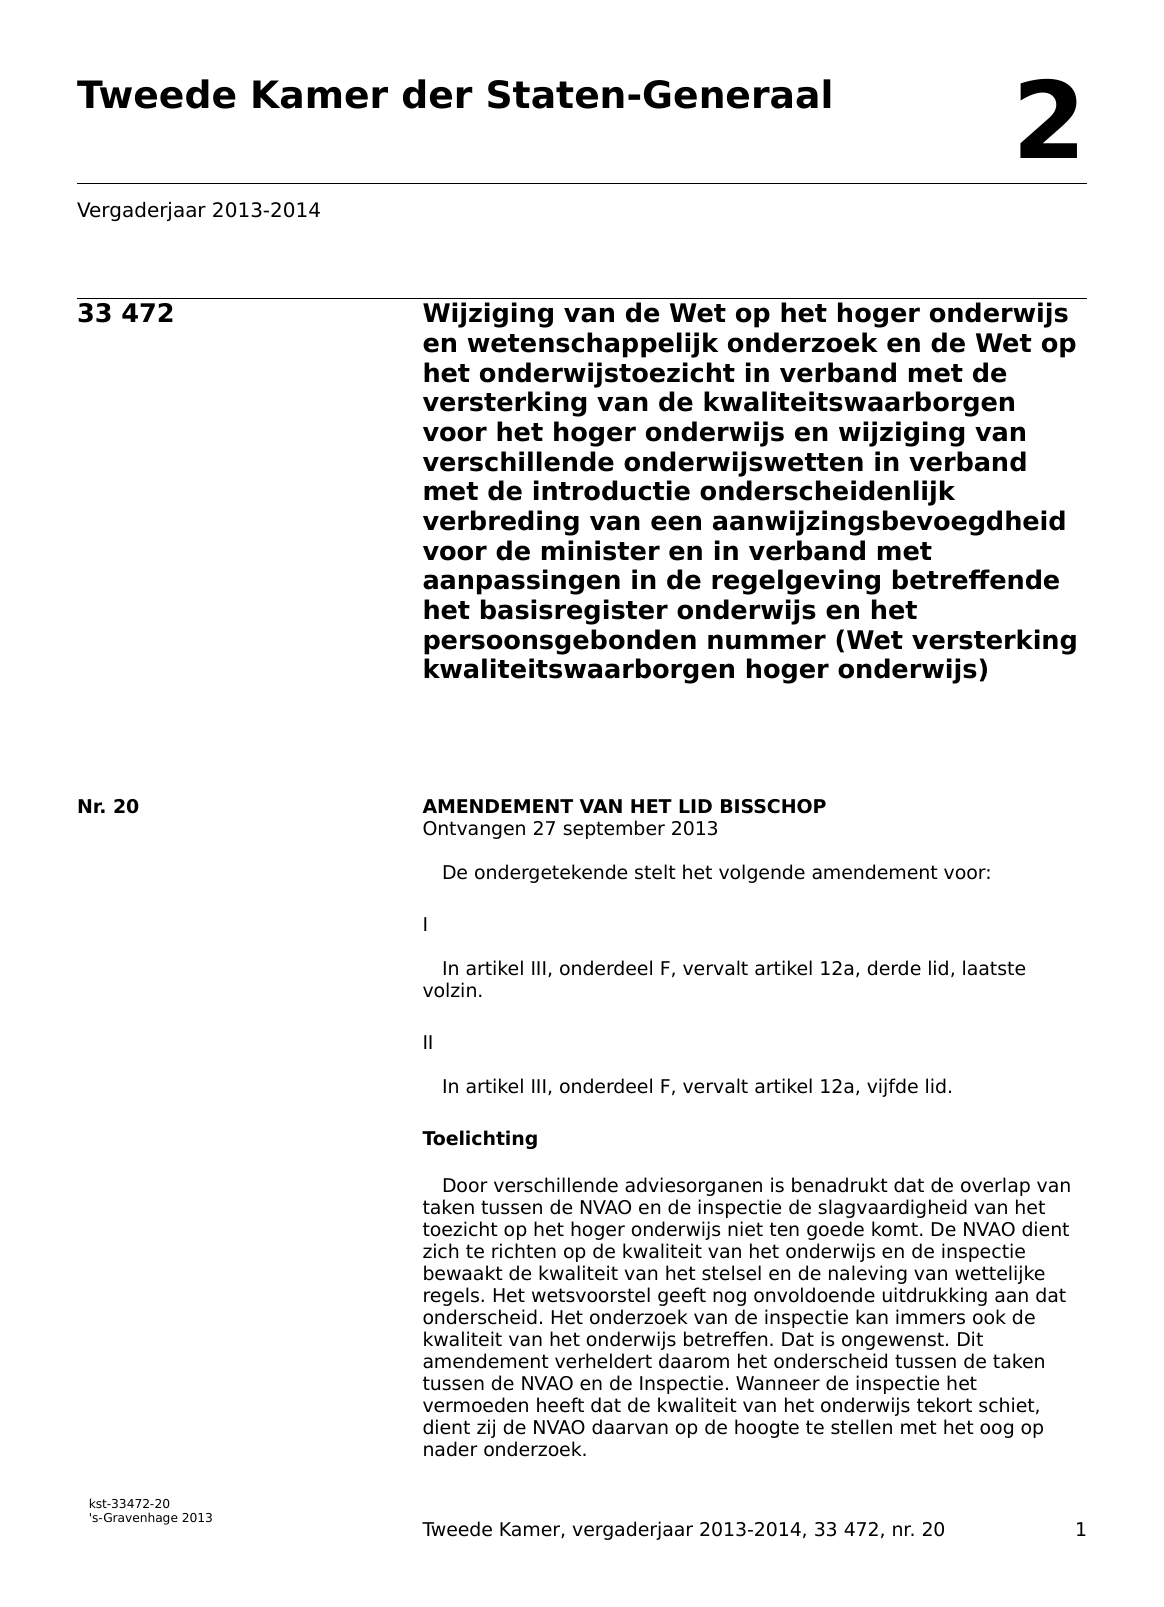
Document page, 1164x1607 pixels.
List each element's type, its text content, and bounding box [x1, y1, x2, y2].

subtitle Nr. 20 AMENDEMENT VAN HET LID BISSCHOP [77, 796, 1087, 818]
text Ontvangen 27 september 2013 [422, 818, 1087, 840]
table_cell Vergaderjaar 2013-2014 [77, 184, 1087, 298]
text Door verschillende adviesorganen is benadrukt dat de overlap van taken tussen de NVAO en de inspectie de slagvaardigheid van het toezicht op het hoger onderwijs niet ten goede komt. De NVAO dient zich te richten op de kwaliteit van het onderwijs en de inspectie bewaakt de kwaliteit van het stelsel en de naleving van wettelijke regels. Het wetsvoorstel geeft nog onvoldoende uitdrukking aan dat onderscheid. Het onderzoek van de inspectie kan immers ook de kwaliteit van het onderwijs betreffen. Dat is ongewenst. Dit amendement verheldert daarom het onderscheid tussen de taken tussen de NVAO en de Inspectie. Wanneer de inspectie het vermoeden heeft dat de kwaliteit van het onderwijs tekort schiet, dient zij de NVAO daarvan op de hoogte te stellen met het oog op nader onderzoek. [422, 1175, 1087, 1461]
subtitle II [422, 1032, 1087, 1054]
table_header Tweede Kamer der Staten-Generaal [77, 59, 886, 183]
text 's-Gravenhage 2013 [88, 1511, 323, 1525]
subtitle 33 472 Wijziging van de Wet op het hoger onderwijs en wetenschappelijk onderzoek en de Wet op het onderwijstoezicht in verband met de versterking van de kwaliteitswaarborgen voor het hoger onderwijs en wijziging van verschillende onderwijswetten in verband met de introductie onderscheidenlijk verbreding van een aanwijzingsbevoegdheid voor de minister en in verband met aanpassingen in de regelgeving betreffende het basisregister onderwijs en het persoonsgebonden nummer (Wet versterking kwaliteitswaarborgen hoger onderwijs) [77, 299, 1087, 685]
subtitle I [422, 914, 1087, 936]
text De ondergetekende stelt het volgende amendement voor: [422, 862, 1087, 884]
table_header 2 [886, 59, 1087, 183]
text In artikel III, onderdeel F, vervalt artikel 12a, derde lid, laatste volzin. [422, 958, 1087, 1002]
text kst-33472-20 [88, 1497, 323, 1511]
text In artikel III, onderdeel F, vervalt artikel 12a, vijfde lid. [422, 1076, 1087, 1098]
subtitle Toelichting [422, 1128, 1087, 1150]
